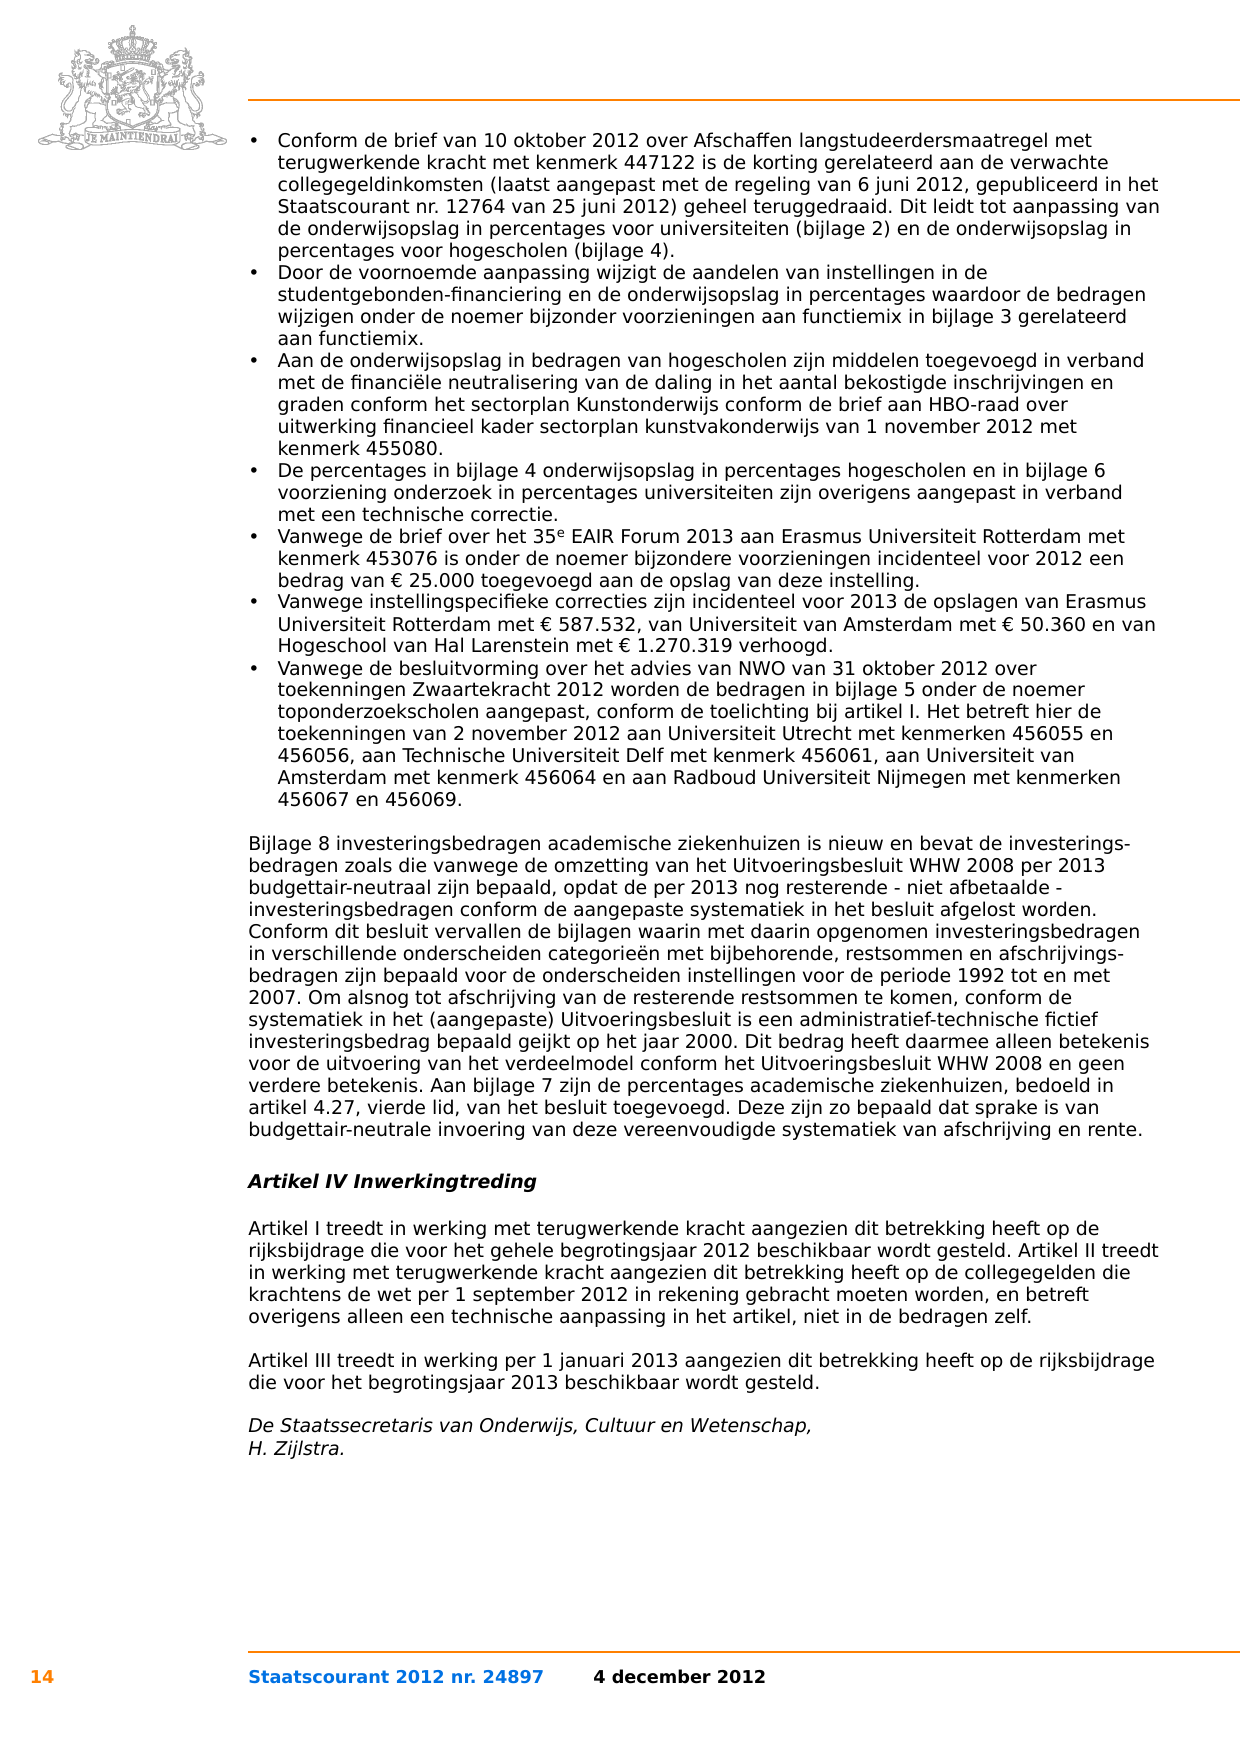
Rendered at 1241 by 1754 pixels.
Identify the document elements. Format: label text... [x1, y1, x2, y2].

text De Staatssecretaris van Onderwijs, Cultuur en Wetenschap, H. Zijlstra. [248, 1415, 1163, 1459]
text Artikel III treedt in werking per 1 januari 2013 aangezien dit betrekking heeft op de rijksbijdrage die voor het begrotingsjaar 2013 beschikbaar wordt gesteld. [248, 1349, 1163, 1393]
text • Vanwege de brief over het 35e EAIR Forum 2013 aan Erasmus Universiteit Rotterdam met kenmerk 453076 is onder de noemer bijzondere voorzieningen incidenteel voor 2012 een bedrag van € 25.000 toegevoegd aan de opslag van deze instelling. [248, 526, 1163, 591]
text • Conform de brief van 10 oktober 2012 over Afschaffen langstudeerdersmaatregel met terugwerkende kracht met kenmerk 447122 is de korting gerelateerd aan de verwachte collegegeldinkomsten (laatst aangepast met de regeling van 6 juni 2012, gepubliceerd in het Staatscourant nr. 12764 van 25 juni 2012) geheel teruggedraaid. Dit leidt tot aanpassing van de onderwijsopslag in percentages voor universiteiten (bijlage 2) en de onderwijsopslag in percentages voor hogescholen (bijlage 4). [248, 130, 1163, 262]
text • Door de voornoemde aanpassing wijzigt de aandelen van instellingen in de studentgebonden-financiering en de onderwijsopslag in percentages waardoor de bedragen wijzigen onder de noemer bijzonder voorzieningen aan functiemix in bijlage 3 gerelateerd aan functiemix. [248, 262, 1163, 350]
text • Aan de onderwijsopslag in bedragen van hogescholen zijn middelen toegevoegd in verband met de financiële neutralisering van de daling in het aantal bekostigde inschrijvingen en graden conform het sectorplan Kunstonderwijs conform de brief aan HBO-raad over uitwerking financieel kader sectorplan kunstvakonderwijs van 1 november 2012 met kenmerk 455080. [248, 350, 1163, 459]
picture [38, 25, 227, 150]
subtitle Artikel IV Inwerkingtreding [248, 1171, 1163, 1193]
text Artikel I treedt in werking met terugwerkende kracht aangezien dit betrekking heeft op de rijksbijdrage die voor het gehele begrotingsjaar 2012 beschikbaar wordt gesteld. Artikel II treedt in werking met terugwerkende kracht aangezien dit betrekking heeft op de collegegelden die krachtens de wet per 1 september 2012 in rekening gebracht moeten worden, en betreft overigens alleen een technische aanpassing in het artikel, niet in de bedragen zelf. [248, 1218, 1163, 1328]
text • Vanwege instellingspecifieke correcties zijn incidenteel voor 2013 de opslagen van Erasmus Universiteit Rotterdam met € 587.532, van Universiteit van Amsterdam met € 50.360 en van Hogeschool van Hal Larenstein met € 1.270.319 verhoogd. [248, 591, 1163, 657]
text • De percentages in bijlage 4 onderwijsopslag in percentages hogescholen en in bijlage 6 voorziening onderzoek in percentages universiteiten zijn overigens aangepast in verband met een technische correctie. [248, 459, 1163, 526]
text Bijlage 8 investeringsbedragen academische ziekenhuizen is nieuw en bevat de investerings-bedragen zoals die vanwege de omzetting van het Uitvoeringsbesluit WHW 2008 per 2013 budgettair-neutraal zijn bepaald, opdat de per 2013 nog resterende - niet afbetaalde - investeringsbedragen conform de aangepaste systematiek in het besluit afgelost worden. Conform dit besluit vervallen de bijlagen waarin met daarin opgenomen investeringsbedragen in verschillende onderscheiden categorieën met bijbehorende, restsommen en afschrijvings-bedragen zijn bepaald voor de onderscheiden instellingen voor de periode 1992 tot en met 2007. Om alsnog tot afschrijving van de resterende restsommen te komen, conform de systematiek in het (aangepaste) Uitvoeringsbesluit is een administratief-technische fictief investeringsbedrag bepaald geijkt op het jaar 2000. Dit bedrag heeft daarmee alleen betekenis voor de uitvoering van het verdeelmodel conform het Uitvoeringsbesluit WHW 2008 en geen verdere betekenis. Aan bijlage 7 zijn de percentages academische ziekenhuizen, bedoeld in artikel 4.27, vierde lid, van het besluit toegevoegd. Deze zijn zo bepaald dat sprake is van budgettair-neutrale invoering van deze vereenvoudigde systematiek van afschrijving en rente. [248, 833, 1163, 1141]
text • Vanwege de besluitvorming over het advies van NWO van 31 oktober 2012 over toekenningen Zwaartekracht 2012 worden de bedragen in bijlage 5 onder de noemer toponderzoekscholen aangepast, conform de toelichting bij artikel I. Het betreft hier de toekenningen van 2 november 2012 aan Universiteit Utrecht met kenmerken 456055 en 456056, aan Technische Universiteit Delf met kenmerk 456061, aan Universiteit van Amsterdam met kenmerk 456064 en aan Radboud Universiteit Nijmegen met kenmerken 456067 en 456069. [248, 657, 1163, 811]
